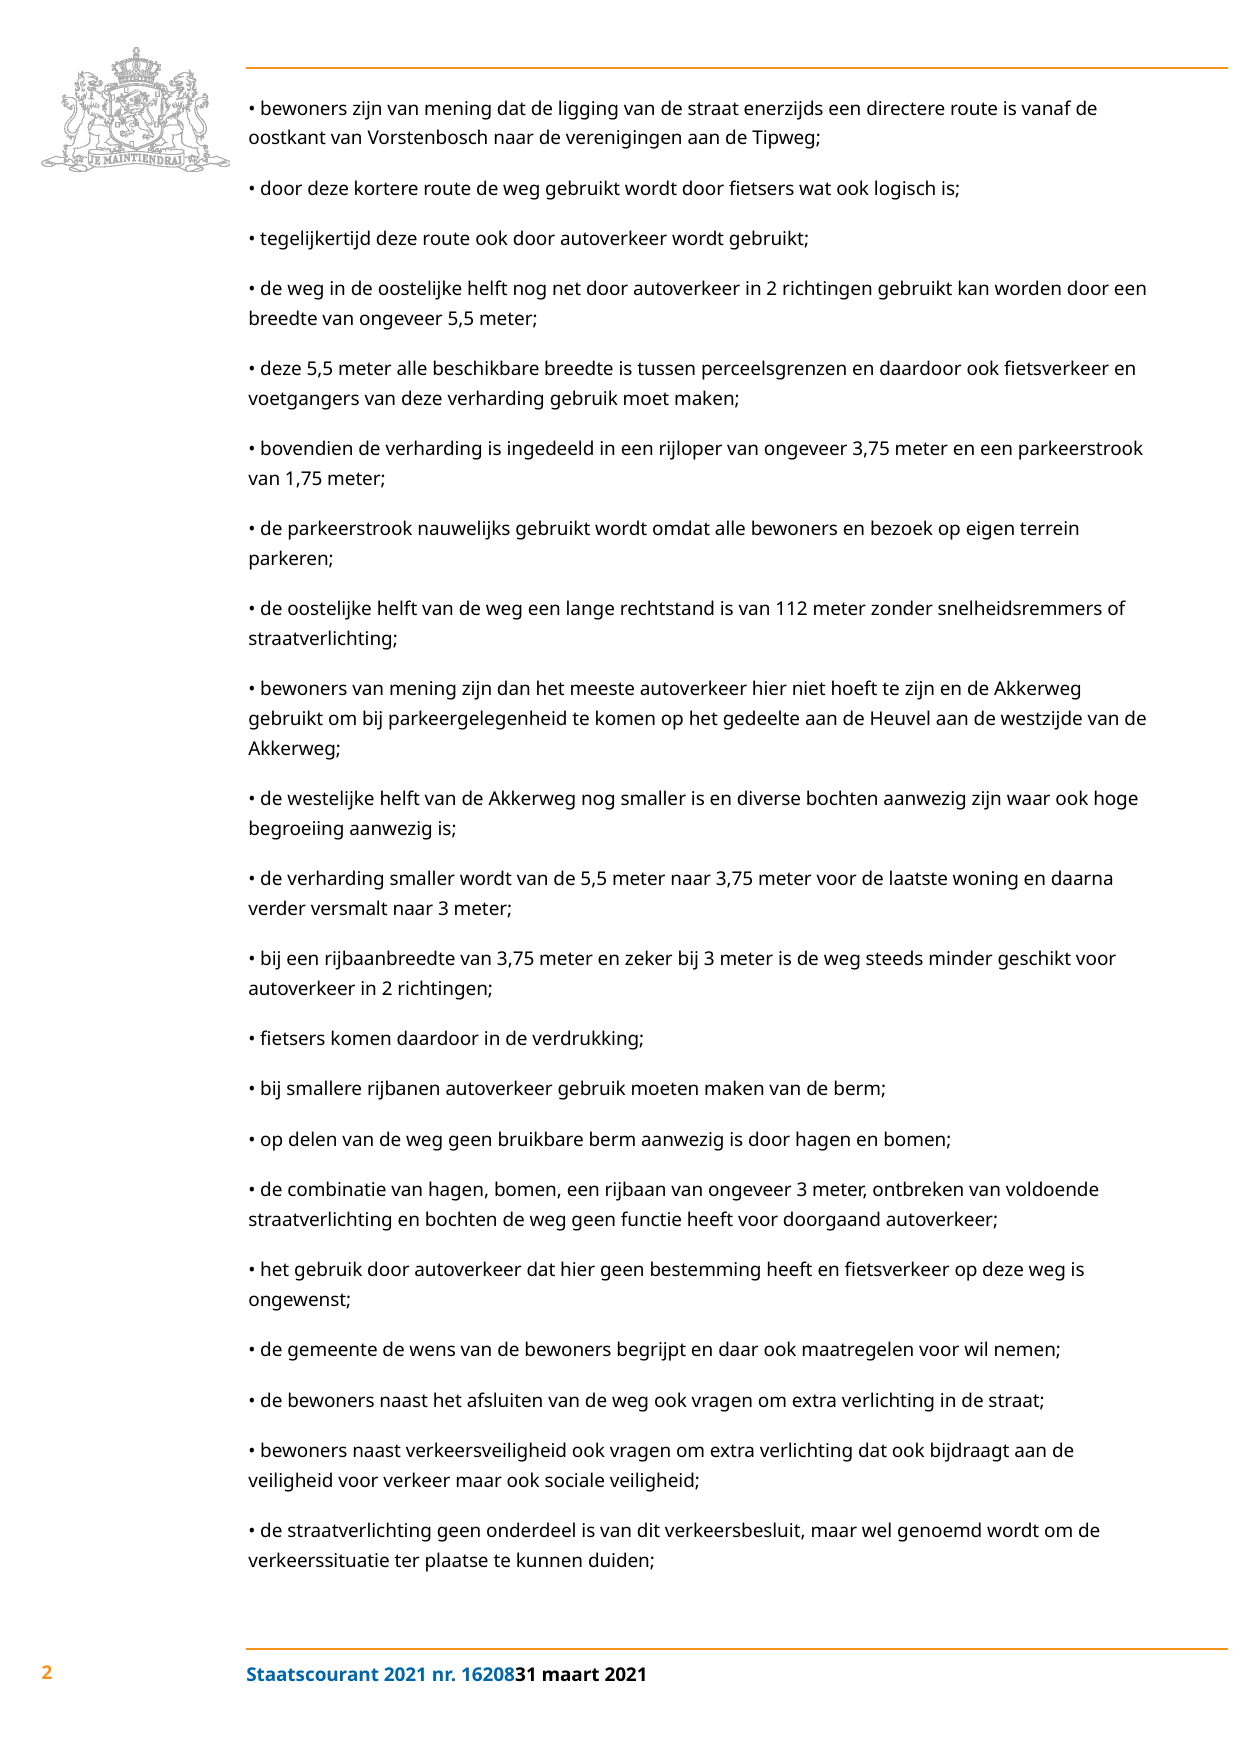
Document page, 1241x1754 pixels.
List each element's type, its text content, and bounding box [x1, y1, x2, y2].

text • de straatverlichting geen onderdeel is van dit verkeersbesluit, maar wel genoemd wordt om de verkeerssituatie ter plaatse te kunnen duiden; [248, 1517, 1152, 1573]
text • bij een rijbaanbreedte van 3,75 meter en zeker bij 3 meter is de weg steeds minder geschikt voor autoverkeer in 2 richtingen; [248, 945, 1152, 1001]
text • bewoners van mening zijn dan het meeste autoverkeer hier niet hoeft te zijn en de Akkerweg gebruikt om bij parkeergelegenheid te komen op het gedeelte aan de Heuvel aan de westzijde van de Akkerweg; [248, 676, 1152, 761]
text • de gemeente de wens van de bewoners begrijpt en daar ook maatregelen voor wil nemen; [248, 1336, 1152, 1362]
text • de combinatie van hagen, bomen, een rijbaan van ongeveer 3 meter, ontbreken van voldoende straatverlichting en bochten de weg geen functie heeft voor doorgaand autoverkeer; [248, 1176, 1152, 1232]
text • de verharding smaller wordt van de 5,5 meter naar 3,75 meter voor de laatste woning en daarna verder versmalt naar 3 meter; [248, 865, 1152, 921]
text • de bewoners naast het afsluiten van de weg ook vragen om extra verlichting in de straat; [248, 1387, 1152, 1413]
text • bewoners naast verkeersveiligheid ook vragen om extra verlichting dat ook bijdraagt aan de veiligheid voor verkeer maar ook sociale veiligheid; [248, 1437, 1152, 1493]
text • het gebruik door autoverkeer dat hier geen bestemming heeft en fietsverkeer op deze weg is ongewenst; [248, 1256, 1152, 1312]
text • fietsers komen daardoor in de verdrukking; [248, 1025, 1152, 1051]
text • de parkeerstrook nauwelijks gebruikt wordt omdat alle bewoners en bezoek op eigen terrein parkeren; [248, 516, 1152, 571]
text • door deze kortere route de weg gebruikt wordt door fietsers wat ook logisch is; [248, 175, 1152, 201]
text • op delen van de weg geen bruikbare berm aanwezig is door hagen en bomen; [248, 1126, 1152, 1152]
picture [41, 47, 231, 172]
text • bovendien de verharding is ingedeeld in een rijloper van ongeveer 3,75 meter en een parkeerstrook van 1,75 meter; [248, 436, 1152, 491]
text • tegelijkertijd deze route ook door autoverkeer wordt gebruikt; [248, 225, 1152, 251]
text • de weg in de oostelijke helft nog net door autoverkeer in 2 richtingen gebruikt kan worden door een breedte van ongeveer 5,5 meter; [248, 276, 1152, 331]
text • bewoners zijn van mening dat de ligging van de straat enerzijds een directere route is vanaf de oostkant van Vorstenbosch naar de verenigingen aan de Tipweg; [248, 95, 1152, 150]
text • deze 5,5 meter alle beschikbare breedte is tussen perceelsgrenzen en daardoor ook fietsverkeer en voetgangers van deze verharding gebruik moet maken; [248, 356, 1152, 411]
text • de oostelijke helft van de weg een lange rechtstand is van 112 meter zonder snelheidsremmers of straatverlichting; [248, 596, 1152, 651]
text • de westelijke helft van de Akkerweg nog smaller is en diverse bochten aanwezig zijn waar ook hoge begroeiing aanwezig is; [248, 785, 1152, 841]
text • bij smallere rijbanen autoverkeer gebruik moeten maken van de berm; [248, 1076, 1152, 1101]
